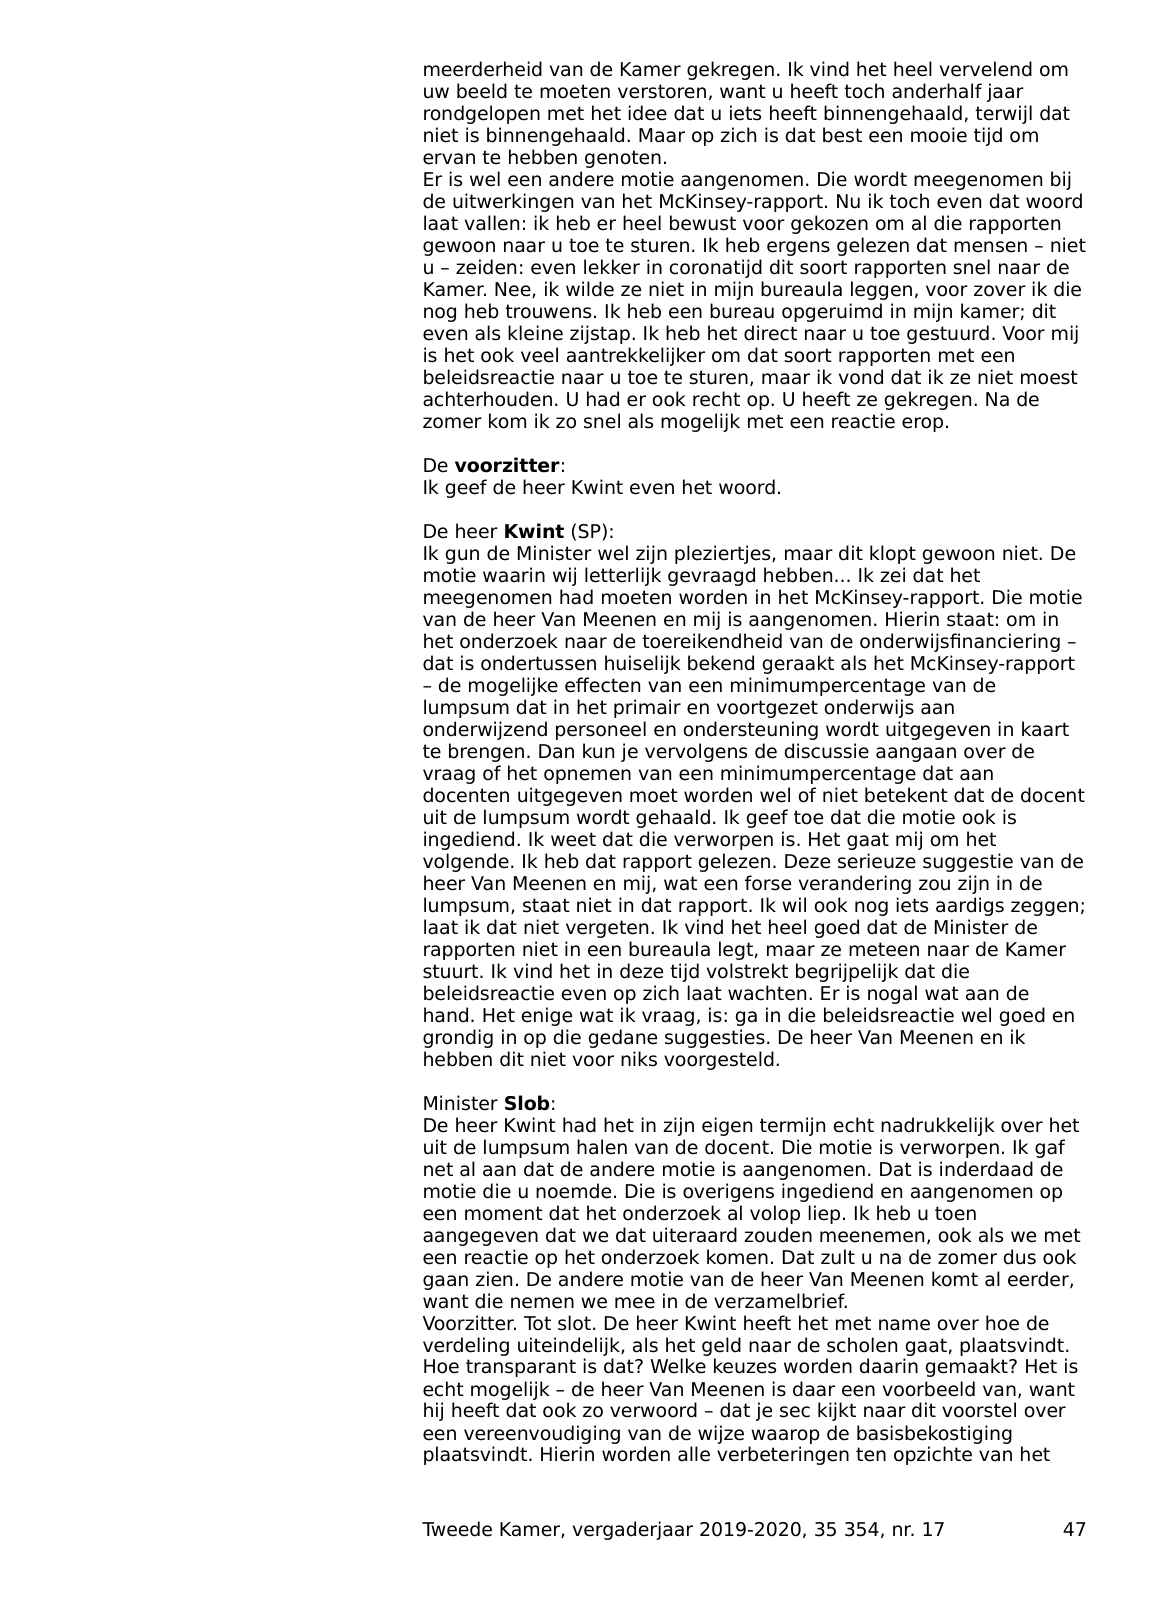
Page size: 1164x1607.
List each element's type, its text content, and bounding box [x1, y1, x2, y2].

text Ik gun de Minister wel zijn pleziertjes, maar dit klopt gewoon niet. De motie waarin wij letterlijk gevraagd hebben... Ik zei dat het meegenomen had moeten worden in het McKinsey-rapport. Die motie van de heer Van Meenen en mij is aangenomen. Hierin staat: om in het onderzoek naar de toereikendheid van de onderwijsfinanciering – dat is ondertussen huiselijk bekend geraakt als het McKinsey-rapport – de mogelijke effecten van een minimumpercentage van de lumpsum dat in het primair en voortgezet onderwijs aan onderwijzend personeel en ondersteuning wordt uitgegeven in kaart te brengen. Dan kun je vervolgens de discussie aangaan over de vraag of het opnemen van een minimumpercentage dat aan docenten uitgegeven moet worden wel of niet betekent dat de docent uit de lumpsum wordt gehaald. Ik geef toe dat die motie ook is ingediend. Ik weet dat die verworpen is. Het gaat mij om het volgende. Ik heb dat rapport gelezen. Deze serieuze suggestie van de heer Van Meenen en mij, wat een forse verandering zou zijn in de lumpsum, staat niet in dat rapport. Ik wil ook nog iets aardigs zeggen; laat ik dat niet vergeten. Ik vind het heel goed dat de Minister de rapporten niet in een bureaula legt, maar ze meteen naar de Kamer stuurt. Ik vind het in deze tijd volstrekt begrijpelijk dat die beleidsreactie even op zich laat wachten. Er is nogal wat aan de hand. Het enige wat ik vraag, is: ga in die beleidsreactie wel goed en grondig in op die gedane suggesties. De heer Van Meenen en ik hebben dit niet voor niks voorgesteld. [422, 543, 1087, 1071]
text Minister Slob: [422, 1093, 1087, 1115]
text De heer Kwint had het in zijn eigen termijn echt nadrukkelijk over het uit de lumpsum halen van de docent. Die motie is verworpen. Ik gaf net al aan dat de andere motie is aangenomen. Dat is inderdaad de motie die u noemde. Die is overigens ingediend en aangenomen op een moment dat het onderzoek al volop liep. Ik heb u toen aangegeven dat we dat uiteraard zouden meenemen, ook als we met een reactie op het onderzoek komen. Dat zult u na de zomer dus ook gaan zien. De andere motie van de heer Van Meenen komt al eerder, want die nemen we mee in de verzamelbrief. [422, 1115, 1087, 1312]
text De voorzitter: [422, 455, 1087, 477]
text De heer Kwint (SP): [422, 521, 1087, 543]
text Voorzitter. Tot slot. De heer Kwint heeft het met name over hoe de verdeling uiteindelijk, als het geld naar de scholen gaat, plaatsvindt. Hoe transparant is dat? Welke keuzes worden daarin gemaakt? Het is echt mogelijk – de heer Van Meenen is daar een voorbeeld van, want hij heeft dat ook zo verwoord – dat je sec kijkt naar dit voorstel over een vereenvoudiging van de wijze waarop de basisbekostiging plaatsvindt. Hierin worden alle verbeteringen ten opzichte van het [422, 1312, 1087, 1466]
text Er is wel een andere motie aangenomen. Die wordt meegenomen bij de uitwerkingen van het McKinsey-rapport. Nu ik toch even dat woord laat vallen: ik heb er heel bewust voor gekozen om al die rapporten gewoon naar u toe te sturen. Ik heb ergens gelezen dat mensen – niet u – zeiden: even lekker in coronatijd dit soort rapporten snel naar de Kamer. Nee, ik wilde ze niet in mijn bureaula leggen, voor zover ik die nog heb trouwens. Ik heb een bureau opgeruimd in mijn kamer; dit even als kleine zijstap. Ik heb het direct naar u toe gestuurd. Voor mij is het ook veel aantrekkelijker om dat soort rapporten met een beleidsreactie naar u toe te sturen, maar ik vond dat ik ze niet moest achterhouden. U had er ook recht op. U heeft ze gekregen. Na de zomer kom ik zo snel als mogelijk met een reactie erop. [422, 169, 1087, 433]
text meerderheid van de Kamer gekregen. Ik vind het heel vervelend om uw beeld te moeten verstoren, want u heeft toch anderhalf jaar rondgelopen met het idee dat u iets heeft binnengehaald, terwijl dat niet is binnengehaald. Maar op zich is dat best een mooie tijd om ervan te hebben genoten. [422, 59, 1087, 169]
text Ik geef de heer Kwint even het woord. [422, 477, 1087, 499]
